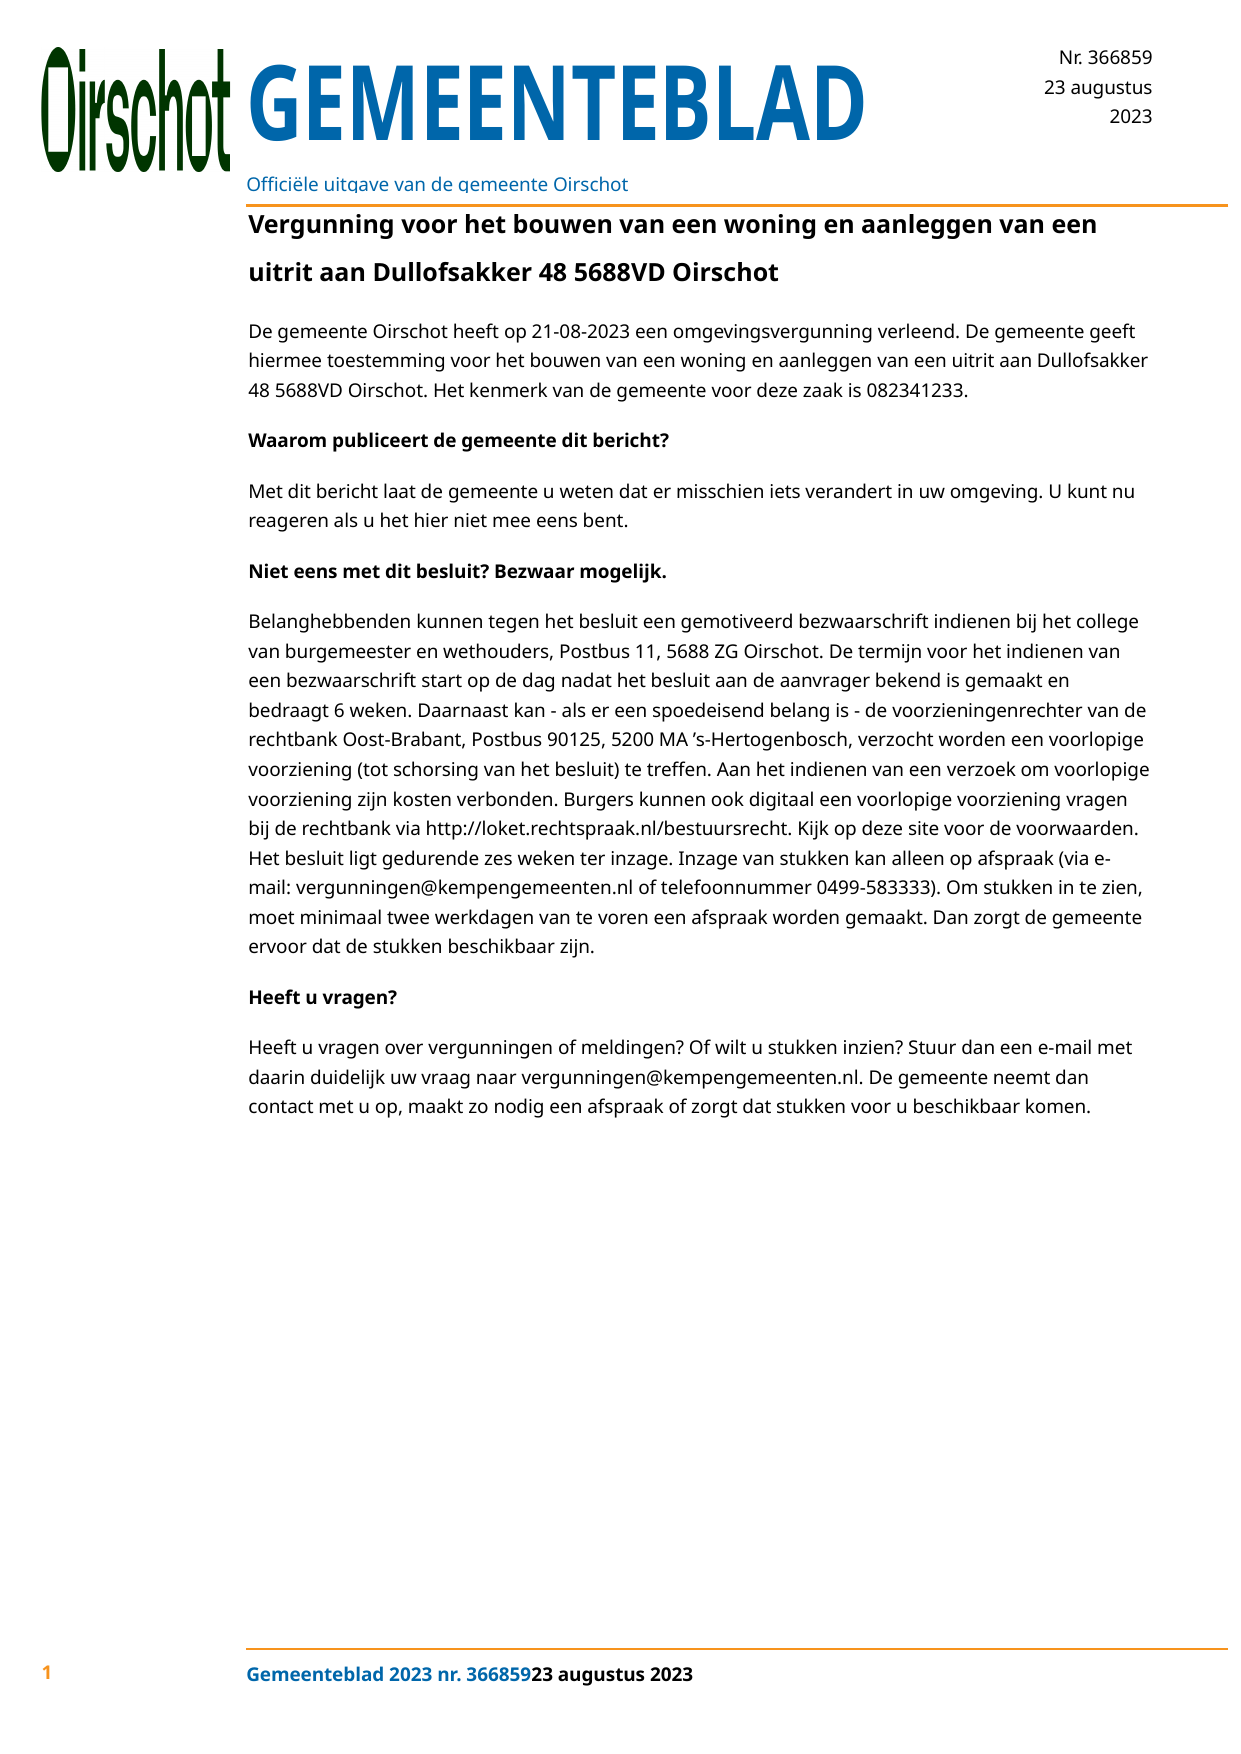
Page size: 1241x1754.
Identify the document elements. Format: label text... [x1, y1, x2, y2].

text Vergunning voor het bouwen van een woning en aanleggen van een uitrit aan Dullofsakker 48 5688VD Oirschot [248, 207, 1152, 288]
picture [41, 47, 231, 172]
text Heeft u vragen over vergunningen of meldingen? Of wilt u stukken inzien? Stuur dan een e-mail met daarin duidelijk uw vraag naar vergunningen@kempengemeenten.nl. De gemeente neemt dan contact met u op, maakt zo nodig een afspraak of zorgt dat stukken voor u beschikbaar komen. [248, 1034, 1152, 1119]
text Niet eens met dit besluit? Bezwaar mogelijk. [248, 558, 1152, 584]
text Met dit bericht laat de gemeente u weten dat er misschien iets verandert in uw omgeving. U kunt nu reageren als u het hier niet mee eens bent. [248, 478, 1152, 533]
text Heeft u vragen? [248, 984, 1152, 1010]
text Belanghebbenden kunnen tegen het besluit een gemotiveerd bezwaarschrift indienen bij het college van burgemeester en wethouders, Postbus 11, 5688 ZG Oirschot. De termijn voor het indienen van een bezwaarschrift start op de dag nadat het besluit aan de aanvrager bekend is gemaakt en bedraagt 6 weken. Daarnaast kan - als er een spoedeisend belang is - de voorzieningenrechter van de rechtbank Oost-Brabant, Postbus 90125, 5200 MA ’s-Hertogenbosch, verzocht worden een voorlopige voorziening (tot schorsing van het besluit) te treffen. Aan het indienen van een verzoek om voorlopige voorziening zijn kosten verbonden. Burgers kunnen ook digitaal een voorlopige voorziening vragen bij de rechtbank via http://loket.rechtspraak.nl/bestuursrecht. Kijk op deze site voor de voorwaarden. Het besluit ligt gedurende zes weken ter inzage. Inzage van stukken kan alleen op afspraak (via e-mail: vergunningen@kempengemeenten.nl of telefoonnummer 0499-583333). Om stukken in te zien, moet minimaal twee werkdagen van te voren een afspraak worden gemaakt. Dan zorgt de gemeente ervoor dat de stukken beschikbaar zijn. [248, 608, 1152, 959]
text De gemeente Oirschot heeft op 21-08-2023 een omgevingsvergunning verleend. De gemeente geeft hiermee toestemming voor het bouwen van een woning en aanleggen van een uitrit aan Dullofsakker 48 5688VD Oirschot. Het kenmerk van de gemeente voor deze zaak is 082341233. [248, 318, 1152, 403]
text Waarom publiceert de gemeente dit bericht? [248, 427, 1152, 453]
